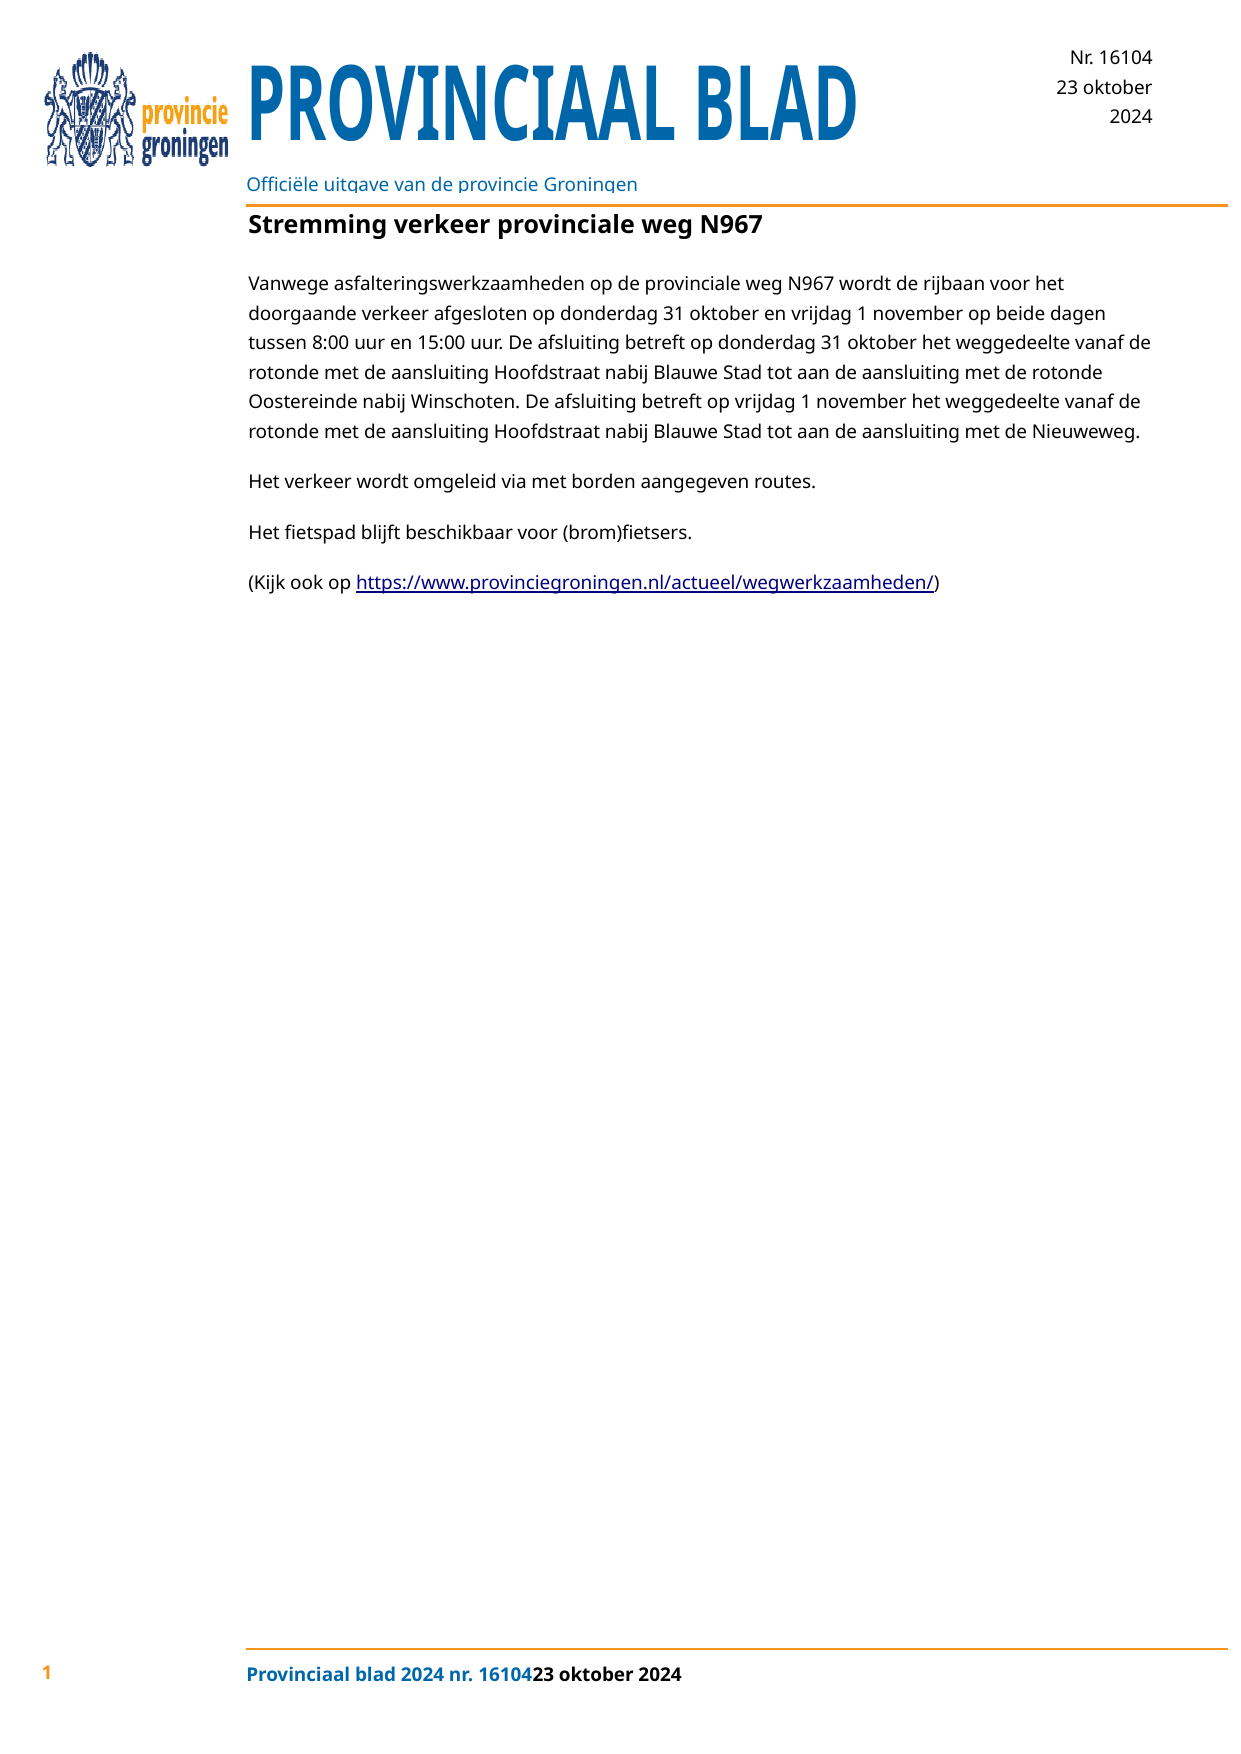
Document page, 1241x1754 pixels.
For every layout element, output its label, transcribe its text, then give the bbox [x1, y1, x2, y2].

text Het verkeer wordt omgeleid via met borden aangegeven routes. [248, 469, 1152, 494]
picture [41, 47, 231, 172]
text Vanwege asfalteringswerkzaamheden op de provinciale weg N967 wordt de rijbaan voor het doorgaande verkeer afgesloten op donderdag 31 oktober en vrijdag 1 november op beide dagen tussen 8:00 uur en 15:00 uur. De afsluiting betreft op donderdag 31 oktober het weggedeelte vanaf de rotonde met de aansluiting Hoofdstraat nabij Blauwe Stad tot aan de aansluiting met de rotonde Oostereinde nabij Winschoten. De afsluiting betreft op vrijdag 1 november het weggedeelte vanaf de rotonde met de aansluiting Hoofdstraat nabij Blauwe Stad tot aan de aansluiting met de Nieuweweg. [248, 270, 1152, 444]
text Stremming verkeer provinciale weg N967 [248, 207, 1152, 241]
text Het fietspad blijft beschikbaar voor (brom)fietsers. [248, 519, 1152, 545]
text (Kijk ook op https://www.provinciegroningen.nl/actueel/wegwerkzaamheden/) [248, 569, 1152, 595]
